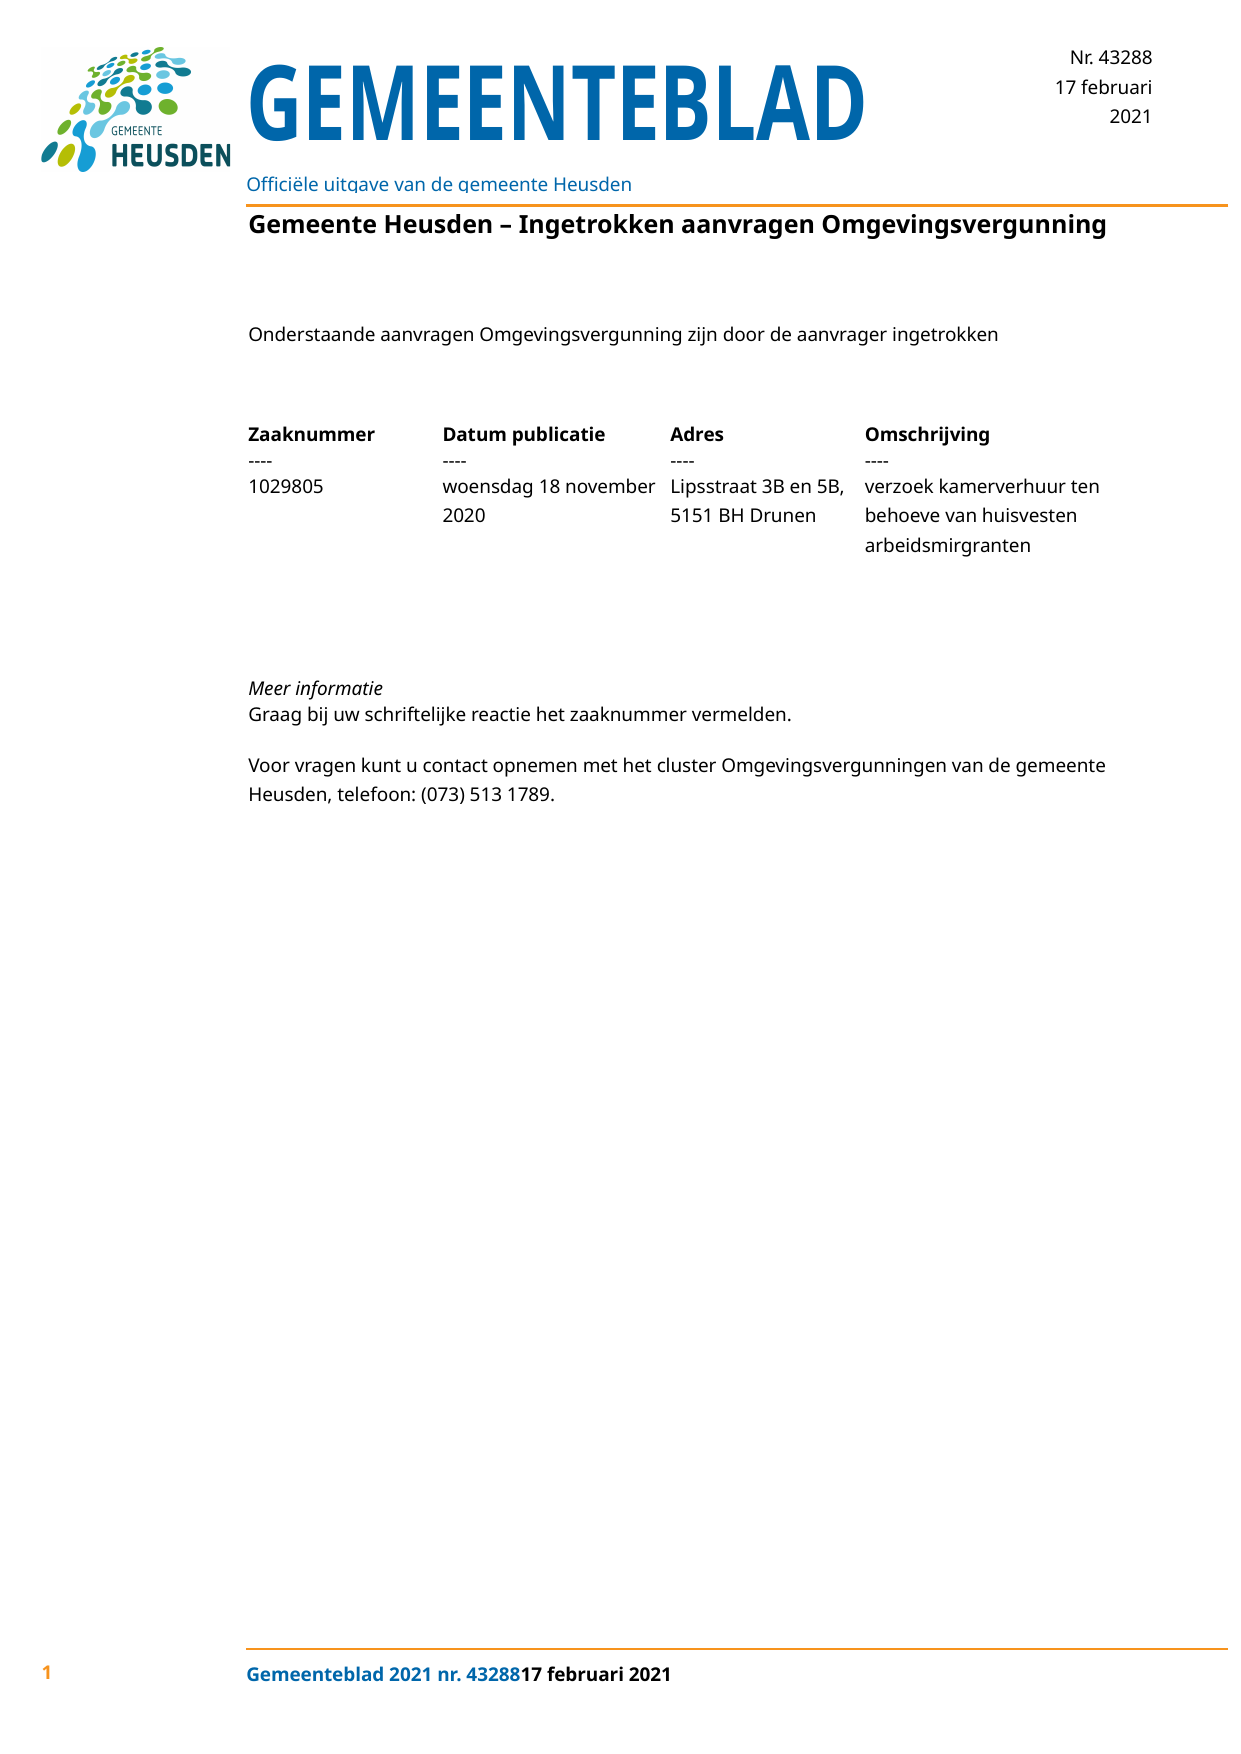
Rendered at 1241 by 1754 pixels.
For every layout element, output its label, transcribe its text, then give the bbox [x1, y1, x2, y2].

table_cell ---- [865, 448, 1152, 473]
text Onderstaande aanvragen Omgevingsvergunning zijn door de aanvrager ingetrokken [248, 321, 1152, 346]
table_cell ---- [248, 448, 442, 473]
table_cell verzoek kamerverhuur ten behoeve van huisvesten arbeidsmirgranten [865, 473, 1152, 558]
text Meer informatie [248, 676, 1152, 701]
text Gemeente Heusden – Ingetrokken aanvragen Omgevingsvergunning [248, 207, 1152, 241]
table_header Omschrijving [865, 422, 1152, 447]
text Graag bij uw schriftelijke reactie het zaaknummer vermelden. [248, 701, 1152, 727]
table_cell ---- [670, 448, 864, 473]
text Voor vragen kunt u contact opnemen met het cluster Omgevingsvergunningen van de gemeente Heusden, telefoon: (073) 513 1789. [248, 752, 1152, 807]
picture [41, 47, 231, 172]
table_header Datum publicatie [442, 422, 670, 447]
table_cell ---- [442, 448, 670, 473]
table_cell 1029805 [248, 473, 442, 558]
table_cell Lipsstraat 3B en 5B, 5151 BH Drunen [670, 473, 864, 558]
table_cell woensdag 18 november 2020 [442, 473, 670, 558]
table_header Adres [670, 422, 864, 447]
table_header Zaaknummer [248, 422, 442, 447]
